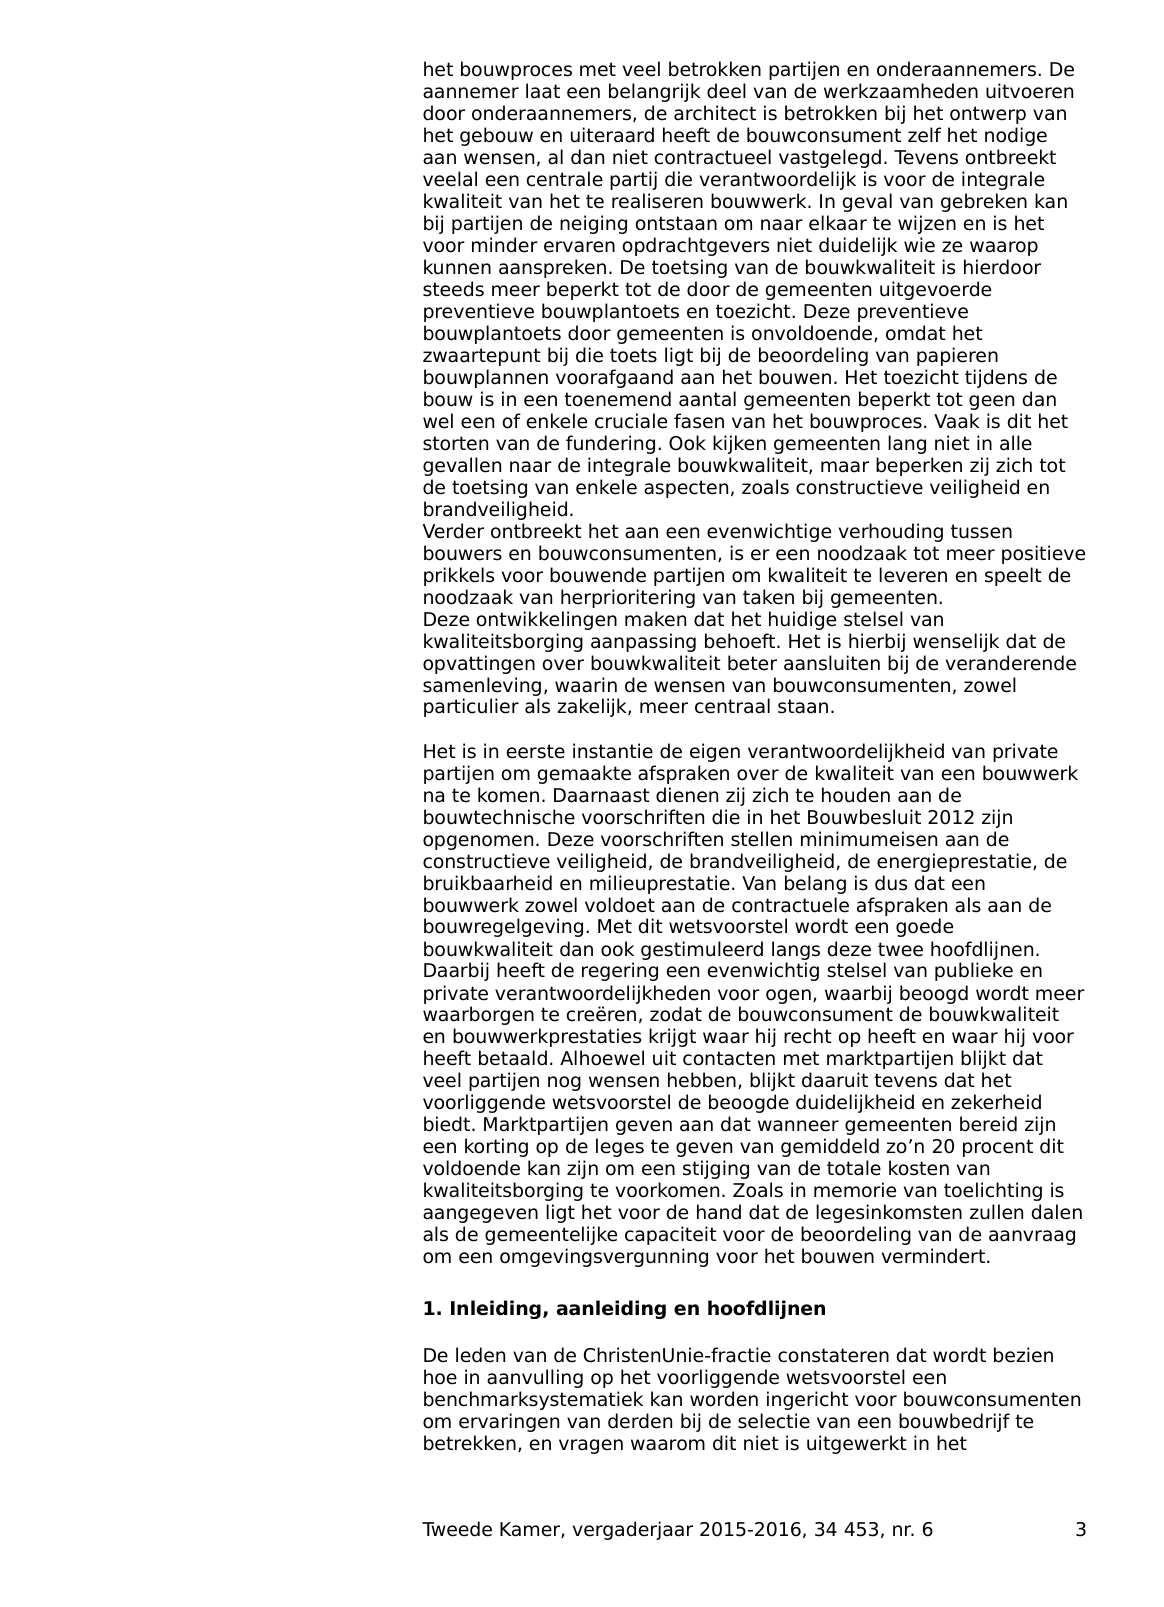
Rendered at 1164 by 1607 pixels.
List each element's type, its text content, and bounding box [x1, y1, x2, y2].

text Deze ontwikkelingen maken dat het huidige stelsel van kwaliteitsborging aanpassing behoeft. Het is hierbij wenselijk dat de opvattingen over bouwkwaliteit beter aansluiten bij de veranderende samenleving, waarin de wensen van bouwconsumenten, zowel particulier als zakelijk, meer centraal staan. [422, 608, 1087, 718]
text Het is in eerste instantie de eigen verantwoordelijkheid van private partijen om gemaakte afspraken over de kwaliteit van een bouwwerk na te komen. Daarnaast dienen zij zich te houden aan de bouwtechnische voorschriften die in het Bouwbesluit 2012 zijn opgenomen. Deze voorschriften stellen minimumeisen aan de constructieve veiligheid, de brandveiligheid, de energieprestatie, de bruikbaarheid en milieuprestatie. Van belang is dus dat een bouwwerk zowel voldoet aan de contractuele afspraken als aan de bouwregelgeving. Met dit wetsvoorstel wordt een goede bouwkwaliteit dan ook gestimuleerd langs deze twee hoofdlijnen. Daarbij heeft de regering een evenwichtig stelsel van publieke en private verantwoordelijkheden voor ogen, waarbij beoogd wordt meer waarborgen te creëren, zodat de bouwconsument de bouwkwaliteit en bouwwerkprestaties krijgt waar hij recht op heeft en waar hij voor heeft betaald. Alhoewel uit contacten met marktpartijen blijkt dat veel partijen nog wensen hebben, blijkt daaruit tevens dat het voorliggende wetsvoorstel de beoogde duidelijkheid en zekerheid biedt. Marktpartijen geven aan dat wanneer gemeenten bereid zijn een korting op de leges te geven van gemiddeld zo’n 20 procent dit voldoende kan zijn om een stijging van de totale kosten van kwaliteitsborging te voorkomen. Zoals in memorie van toelichting is aangegeven ligt het voor de hand dat de legesinkomsten zullen dalen als de gemeentelijke capaciteit voor de beoordeling van de aanvraag om een omgevingsvergunning voor het bouwen vermindert. [422, 741, 1087, 1268]
subtitle 1. Inleiding, aanleiding en hoofdlijnen [422, 1298, 1087, 1320]
text De leden van de ChristenUnie-fractie constateren dat wordt bezien hoe in aanvulling op het voorliggende wetsvoorstel een benchmarksystematiek kan worden ingericht voor bouwconsumenten om ervaringen van derden bij de selectie van een bouwbedrijf te betrekken, en vragen waarom dit niet is uitgewerkt in het [422, 1345, 1087, 1455]
text Verder ontbreekt het aan een evenwichtige verhouding tussen bouwers en bouwconsumenten, is er een noodzaak tot meer positieve prikkels voor bouwende partijen om kwaliteit te leveren en speelt de noodzaak van herprioritering van taken bij gemeenten. [422, 521, 1087, 608]
text het bouwproces met veel betrokken partijen en onderaannemers. De aannemer laat een belangrijk deel van de werkzaamheden uitvoeren door onderaannemers, de architect is betrokken bij het ontwerp van het gebouw en uiteraard heeft de bouwconsument zelf het nodige aan wensen, al dan niet contractueel vastgelegd. Tevens ontbreekt veelal een centrale partij die verantwoordelijk is voor de integrale kwaliteit van het te realiseren bouwwerk. In geval van gebreken kan bij partijen de neiging ontstaan om naar elkaar te wijzen en is het voor minder ervaren opdrachtgevers niet duidelijk wie ze waarop kunnen aanspreken. De toetsing van de bouwkwaliteit is hierdoor steeds meer beperkt tot de door de gemeenten uitgevoerde preventieve bouwplantoets en toezicht. Deze preventieve bouwplantoets door gemeenten is onvoldoende, omdat het zwaartepunt bij die toets ligt bij de beoordeling van papieren bouwplannen voorafgaand aan het bouwen. Het toezicht tijdens de bouw is in een toenemend aantal gemeenten beperkt tot geen dan wel een of enkele cruciale fasen van het bouwproces. Vaak is dit het storten van de fundering. Ook kijken gemeenten lang niet in alle gevallen naar de integrale bouwkwaliteit, maar beperken zij zich tot de toetsing van enkele aspecten, zoals constructieve veiligheid en brandveiligheid. [422, 59, 1087, 521]
